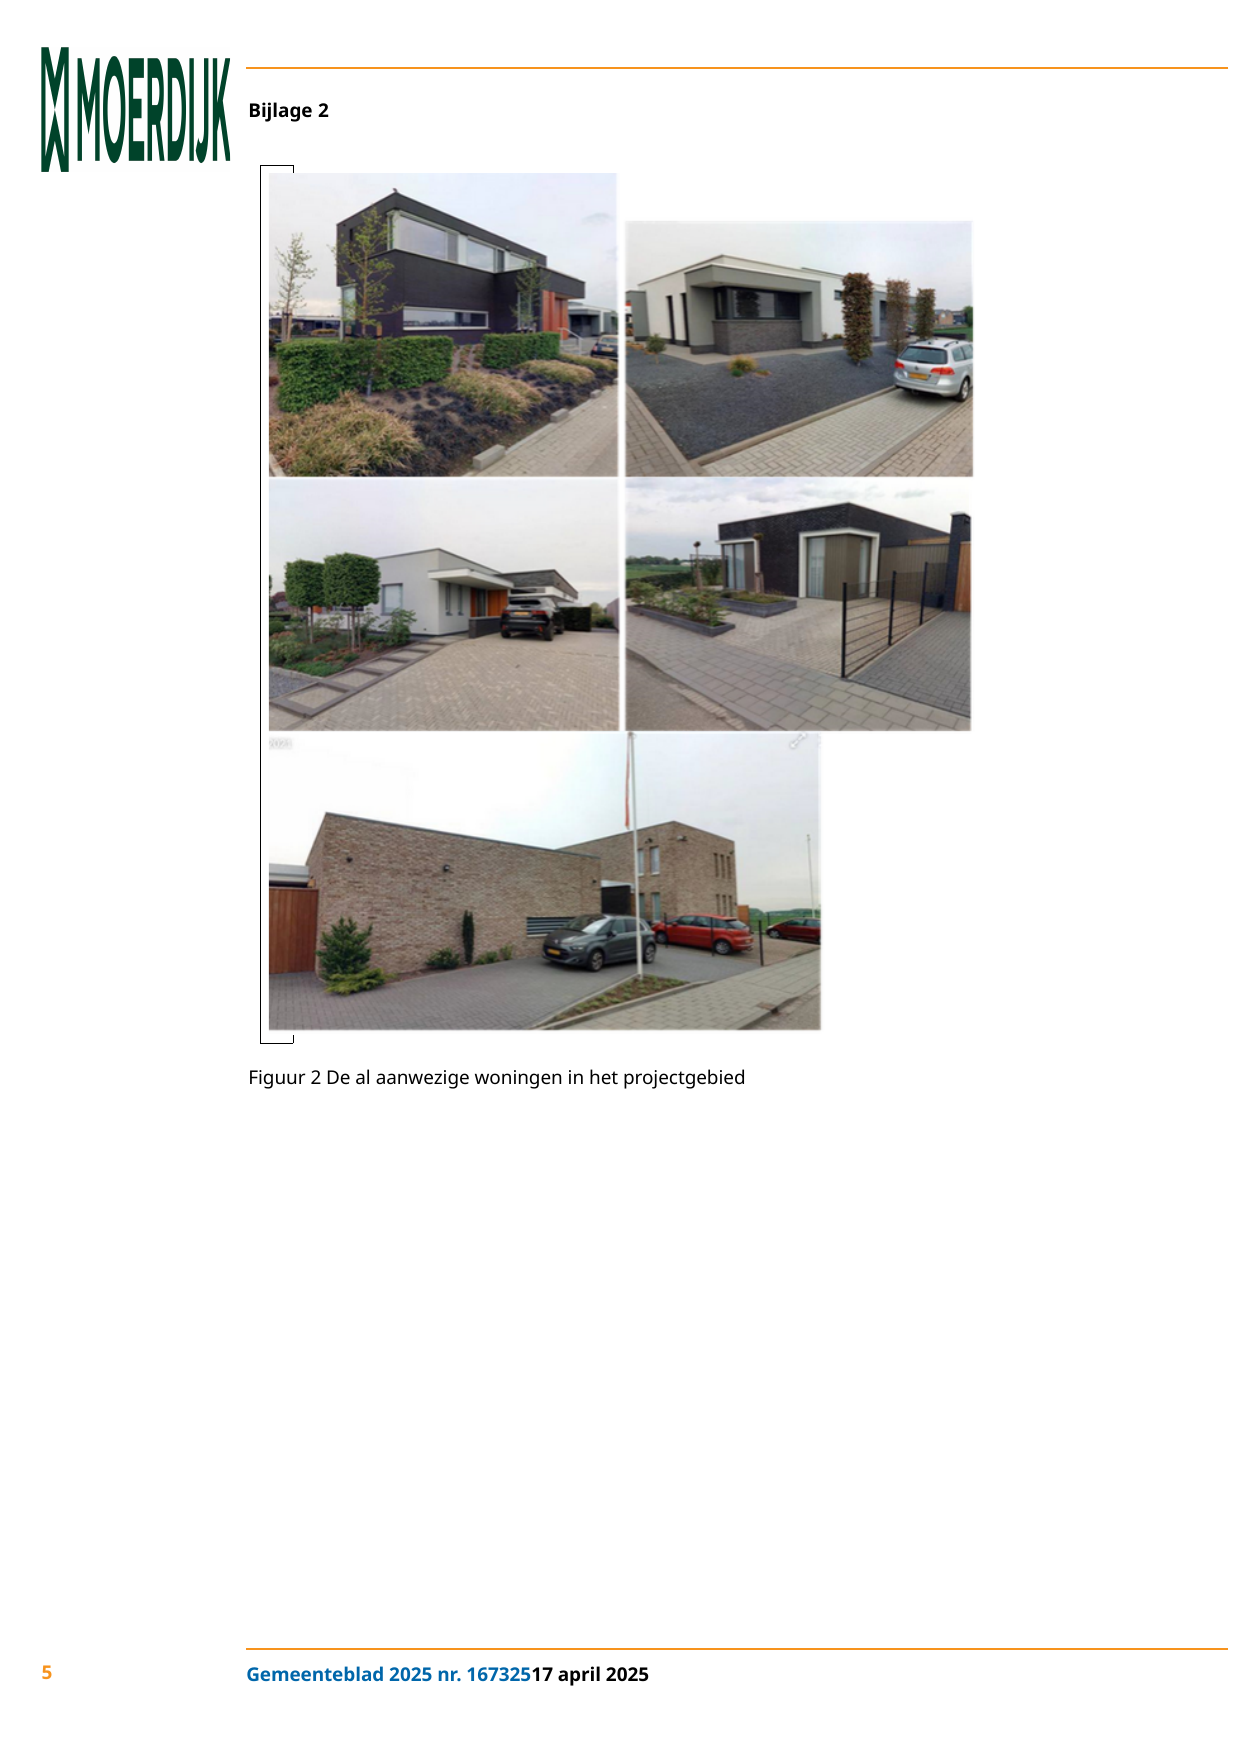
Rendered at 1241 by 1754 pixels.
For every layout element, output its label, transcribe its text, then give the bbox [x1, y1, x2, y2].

picture [268, 173, 978, 1035]
picture [41, 47, 231, 172]
text Bijlage 2 [248, 95, 1152, 123]
text Figuur 2 De al aanwezige woningen in het projectgebied [248, 1064, 1152, 1090]
